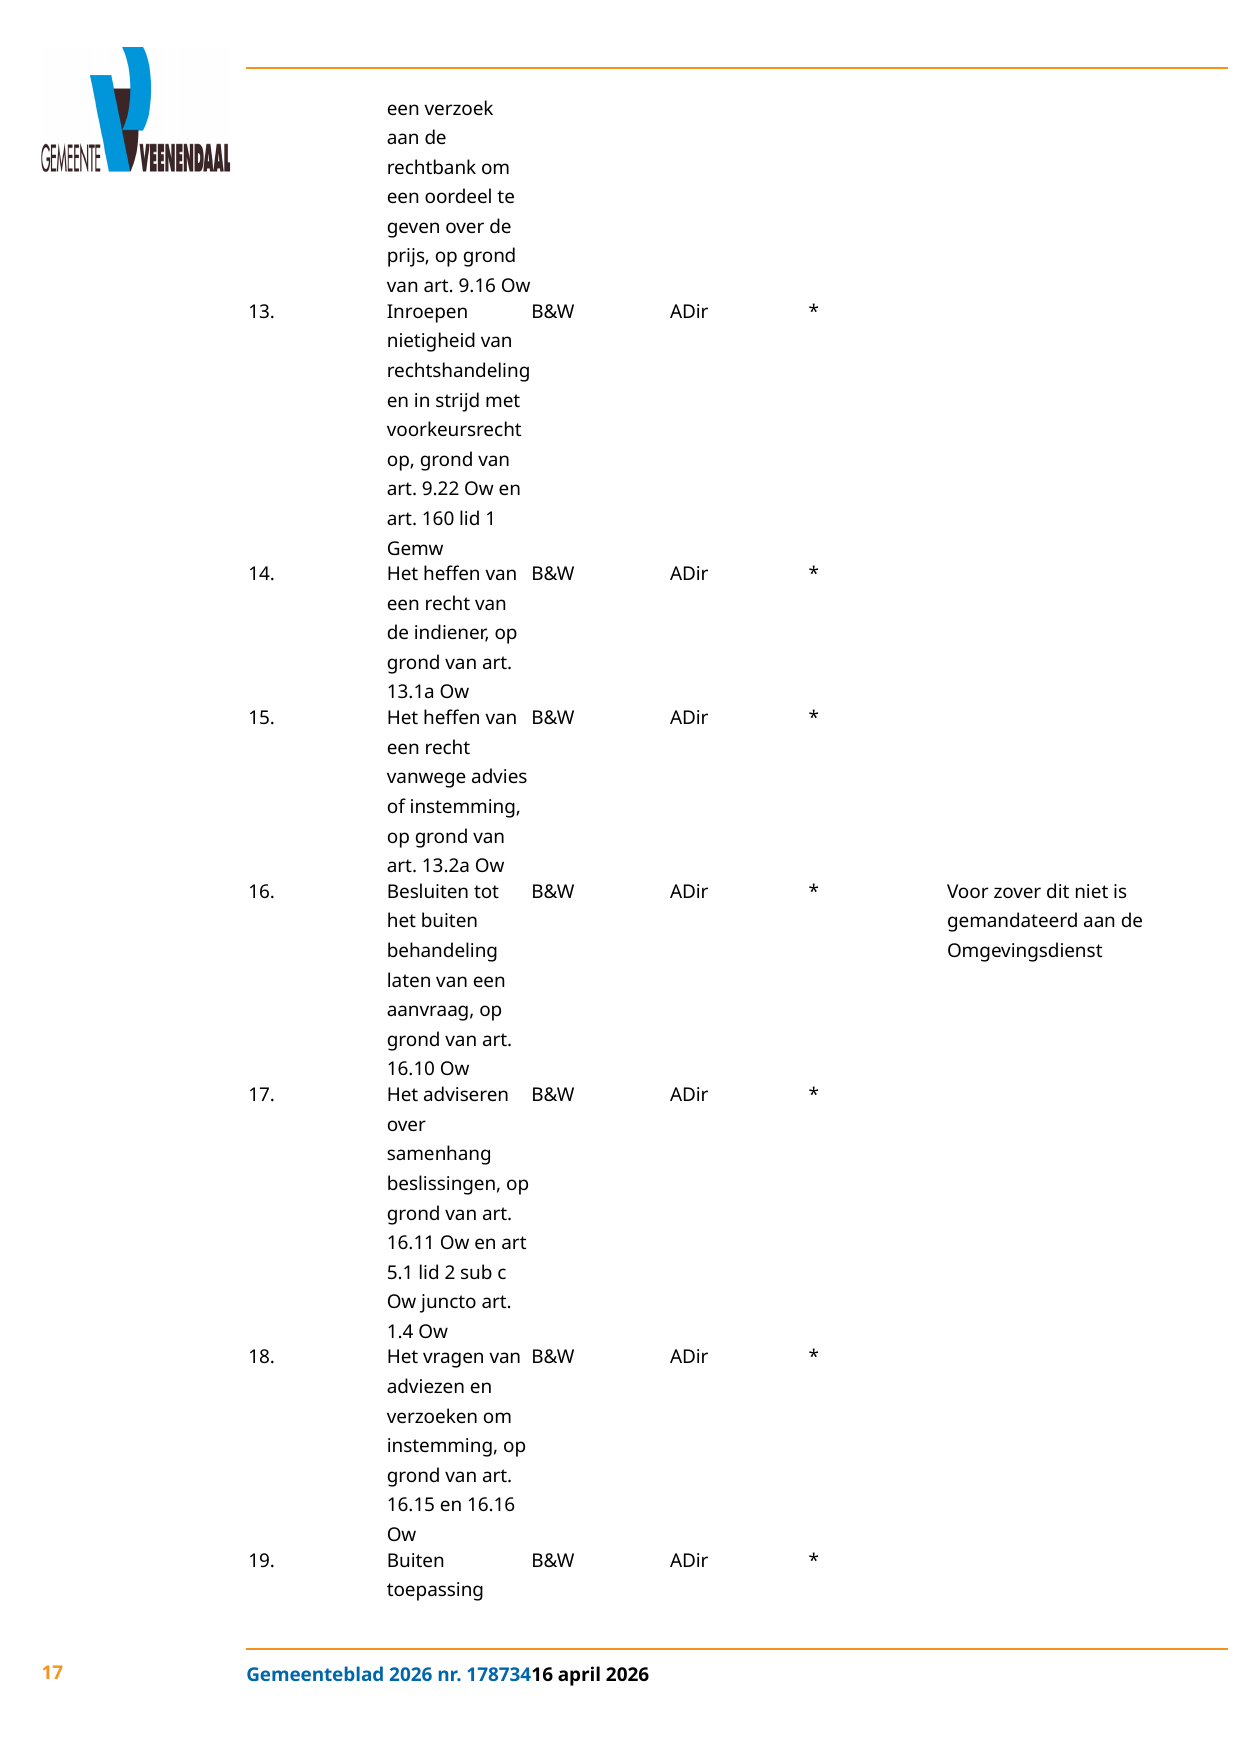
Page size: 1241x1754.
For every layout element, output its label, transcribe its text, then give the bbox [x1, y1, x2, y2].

table_cell [670, 95, 808, 298]
table_cell B&W [531, 560, 670, 704]
table_cell Buiten toepassing [387, 1547, 531, 1602]
table_cell 18. [248, 1344, 387, 1547]
table_cell [947, 298, 1152, 560]
table_cell 19. [248, 1547, 387, 1602]
table_cell Het adviseren over samenhang beslissingen, op grond van art. 16.11 Ow en art 5.1 lid 2 sub c Ow juncto art. 1.4 Ow [387, 1081, 531, 1344]
table_cell [248, 95, 387, 298]
table_cell [947, 95, 1152, 298]
table_cell ADir [670, 1547, 808, 1602]
table_cell * [808, 560, 947, 704]
table_cell [531, 95, 670, 298]
picture [123, 47, 231, 172]
table_cell Besluiten tot het buiten behandeling laten van een aanvraag, op grond van art. 16.10 Ow [387, 878, 531, 1081]
table_cell ADir [670, 705, 808, 878]
table_cell [947, 1081, 1152, 1344]
table_cell B&W [531, 298, 670, 560]
table_cell B&W [531, 1344, 670, 1547]
table_cell ADir [670, 298, 808, 560]
table_cell [947, 560, 1152, 704]
table_cell * [808, 298, 947, 560]
table_cell Het vragen van adviezen en verzoeken om instemming, op grond van art. 16.15 en 16.16 Ow [387, 1344, 531, 1547]
table_cell ADir [670, 560, 808, 704]
table_cell ADir [670, 878, 808, 1081]
table_cell ADir [670, 1081, 808, 1344]
table_cell Het heffen van een recht van de indiener, op grond van art. 13.1a Ow [387, 560, 531, 704]
table_cell B&W [531, 1081, 670, 1344]
table_cell [947, 1547, 1152, 1602]
table_cell 15. [248, 705, 387, 878]
table_cell [947, 705, 1152, 878]
table_cell 13. [248, 298, 387, 560]
table_cell * [808, 1547, 947, 1602]
table_cell Voor zover dit niet is gemandateerd aan de Omgevingsdienst [947, 878, 1152, 1081]
table_cell [947, 1344, 1152, 1547]
table_cell * [808, 1081, 947, 1344]
table_cell 16. [248, 878, 387, 1081]
table_cell B&W [531, 878, 670, 1081]
table_cell * [808, 1344, 947, 1547]
table_cell * [808, 705, 947, 878]
table_cell * [808, 878, 947, 1081]
table_cell ADir [670, 1344, 808, 1547]
table_cell 14. [248, 560, 387, 704]
table_cell B&W [531, 1547, 670, 1602]
table_cell B&W [531, 705, 670, 878]
table_cell Het heffen van een recht vanwege advies of instemming, op grond van art. 13.2a Ow [387, 705, 531, 878]
table_cell 17. [248, 1081, 387, 1344]
picture [41, 47, 130, 172]
table_cell [808, 95, 947, 298]
table_cell een verzoek aan de rechtbank om een oordeel te geven over de prijs, op grond van art. 9.16 Ow [387, 95, 531, 298]
table_cell Inroepen nietigheid van rechtshandelingen in strijd met voorkeursrecht op, grond van art. 9.22 Ow en art. 160 lid 1 Gemw [387, 298, 531, 560]
